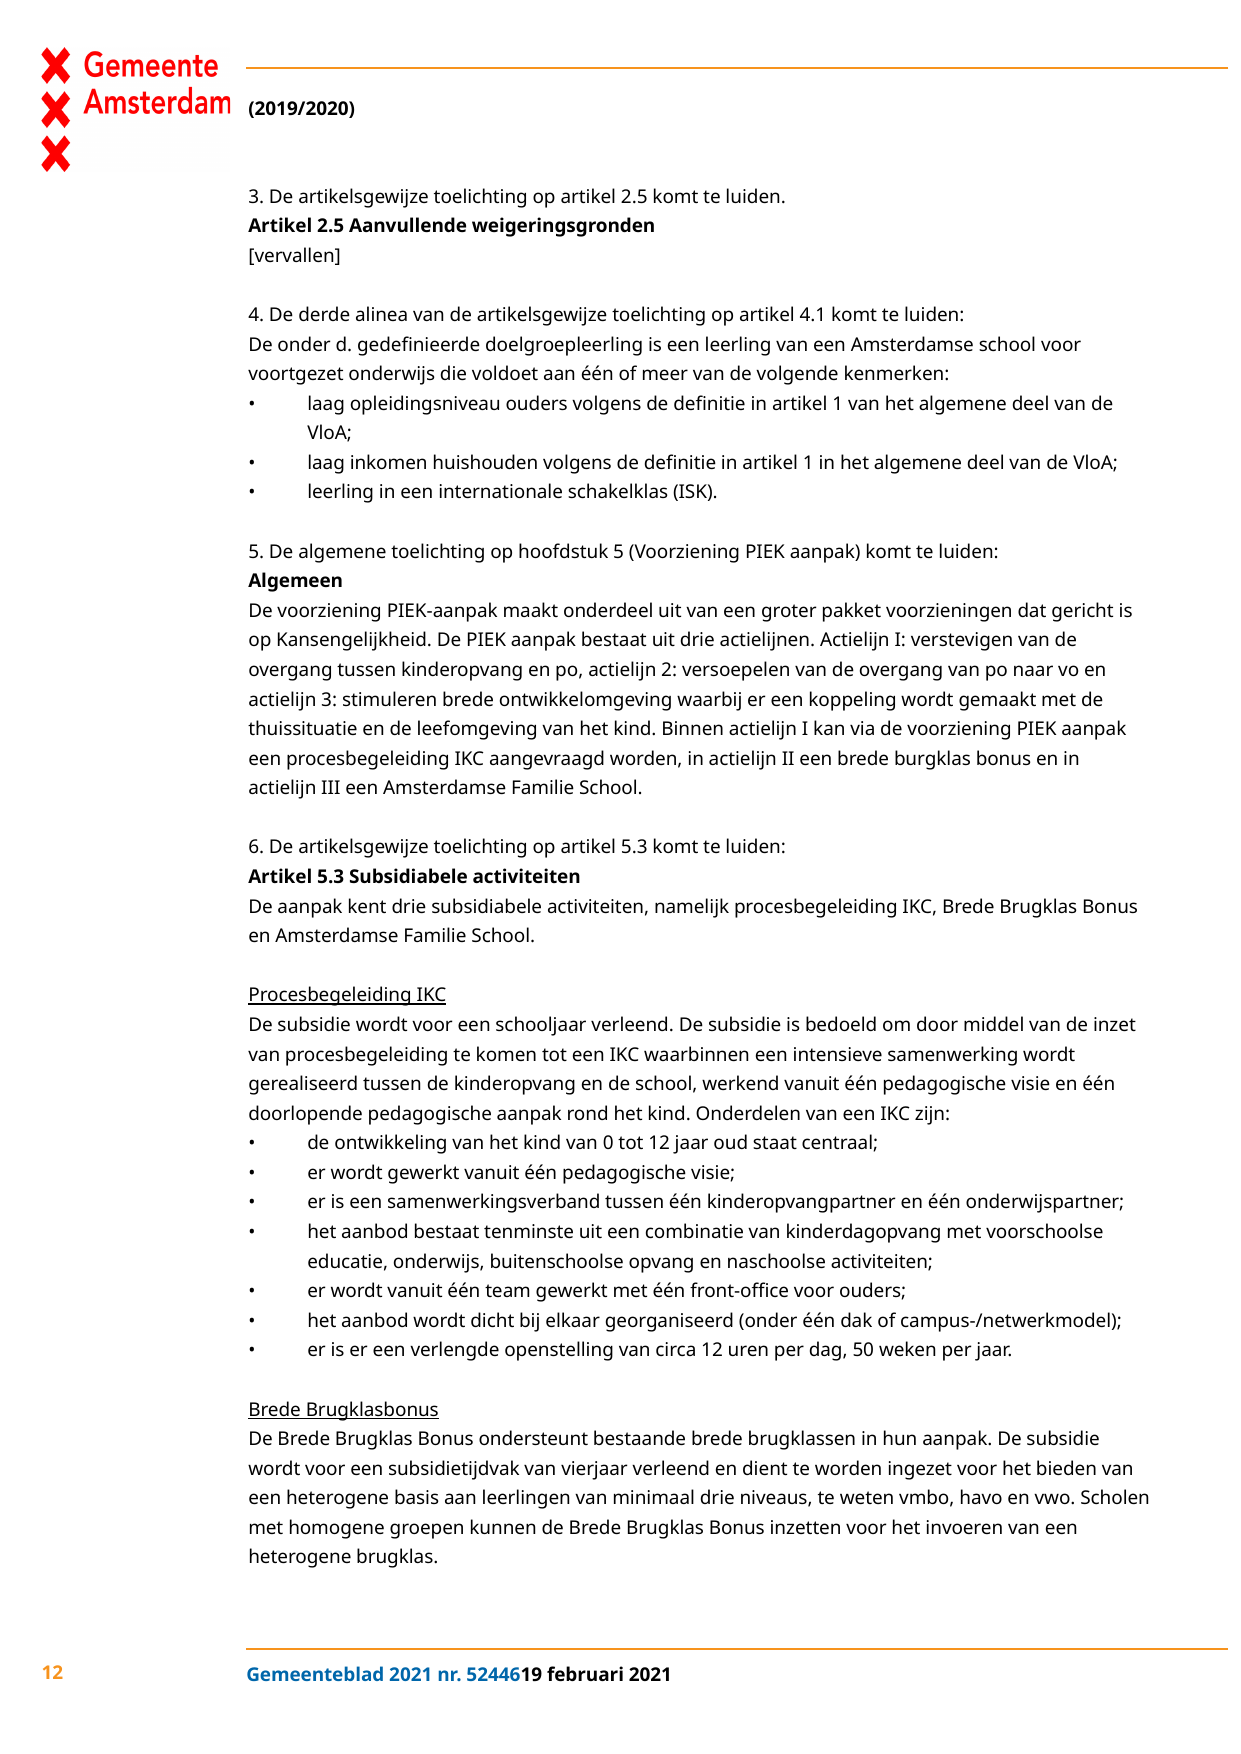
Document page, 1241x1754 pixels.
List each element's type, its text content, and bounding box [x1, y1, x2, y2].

table_cell (2019/2020) [248, 95, 487, 121]
list er wordt vanuit één team gewerkt met één front-office voor ouders; [248, 1277, 1152, 1303]
text 5. De algemene toelichting op hoofdstuk 5 (Voorziening PIEK aanpak) komt te luiden: [248, 538, 1152, 564]
table_cell [487, 95, 640, 121]
text De voorziening PIEK-aanpak maakt onderdeel uit van een groter pakket voorzieningen dat gericht is op Kansengelijkheid. De PIEK aanpak bestaat uit drie actielijnen. Actielijn I: verstevigen van de overgang tussen kinderopvang en po, actielijn 2: versoepelen van de overgang van po naar vo en actielijn 3: stimuleren brede ontwikkelomgeving waarbij er een koppeling wordt gemaakt met de thuissituatie en de leefomgeving van het kind. Binnen actielijn I kan via de voorziening PIEK aanpak een procesbegeleiding IKC aangevraagd worden, in actielijn II een brede burgklas bonus en in actielijn III een Amsterdamse Familie School. [248, 597, 1152, 800]
list er is een samenwerkingsverband tussen één kinderopvangpartner en één onderwijspartner; [248, 1189, 1152, 1214]
table_cell [793, 95, 946, 121]
table_cell [946, 95, 1152, 121]
list het aanbod bestaat tenminste uit een combinatie van kinderdagopvang met voorschoolse educatie, onderwijs, buitenschoolse opvang en naschoolse activiteiten; [248, 1218, 1152, 1274]
text De Brede Brugklas Bonus ondersteunt bestaande brede brugklassen in hun aanpak. De subsidie wordt voor een subsidietijdvak van vierjaar verleend en dient te worden ingezet voor het bieden van een heterogene basis aan leerlingen van minimaal drie niveaus, te weten vmbo, havo en vwo. Scholen met homogene groepen kunnen de Brede Brugklas Bonus inzetten voor het invoeren van een heterogene brugklas. [248, 1425, 1152, 1569]
list de ontwikkeling van het kind van 0 tot 12 jaar oud staat centraal; [248, 1129, 1152, 1155]
text 4. De derde alinea van de artikelsgewijze toelichting op artikel 4.1 komt te luiden: [248, 301, 1152, 327]
text 6. De artikelsgewijze toelichting op artikel 5.3 komt te luiden: [248, 834, 1152, 859]
list leerling in een internationale schakelklas (ISK). [248, 479, 1152, 504]
text [vervallen] [248, 242, 1152, 268]
text Artikel 5.3 Subsidiabele activiteiten [248, 863, 1152, 889]
list laag inkomen huishouden volgens de definitie in artikel 1 in het algemene deel van de VloA; [248, 449, 1152, 475]
text De aanpak kent drie subsidiabele activiteiten, namelijk procesbegeleiding IKC, Brede Brugklas Bonus en Amsterdamse Familie School. [248, 893, 1152, 948]
text Artikel 2.5 Aanvullende weigeringsgronden [248, 212, 1152, 238]
text Algemeen [248, 567, 1152, 593]
list laag opleidingsniveau ouders volgens de definitie in artikel 1 van het algemene deel van de VloA; [248, 390, 1152, 445]
list er is er een verlengde openstelling van circa 12 uren per dag, 50 weken per jaar. [248, 1337, 1152, 1362]
list het aanbod wordt dicht bij elkaar georganiseerd (onder één dak of campus-/netwerkmodel); [248, 1307, 1152, 1333]
text Brede Brugklasbonus [248, 1396, 1152, 1422]
picture [41, 47, 231, 172]
text De subsidie wordt voor een schooljaar verleend. De subsidie is bedoeld om door middel van de inzet van procesbegeleiding te komen tot een IKC waarbinnen een intensieve samenwerking wordt gerealiseerd tussen de kinderopvang en de school, werkend vanuit één pedagogische visie en één doorlopende pedagogische aanpak rond het kind. Onderdelen van een IKC zijn: [248, 1011, 1152, 1126]
list er wordt gewerkt vanuit één pedagogische visie; [248, 1159, 1152, 1185]
text De onder d. gedefinieerde doelgroepleerling is een leerling van een Amsterdamse school voor voortgezet onderwijs die voldoet aan één of meer van de volgende kenmerken: [248, 331, 1152, 386]
text Procesbegeleiding IKC [248, 982, 1152, 1007]
table_cell [640, 95, 793, 121]
text 3. De artikelsgewijze toelichting op artikel 2.5 komt te luiden. [248, 183, 1152, 209]
